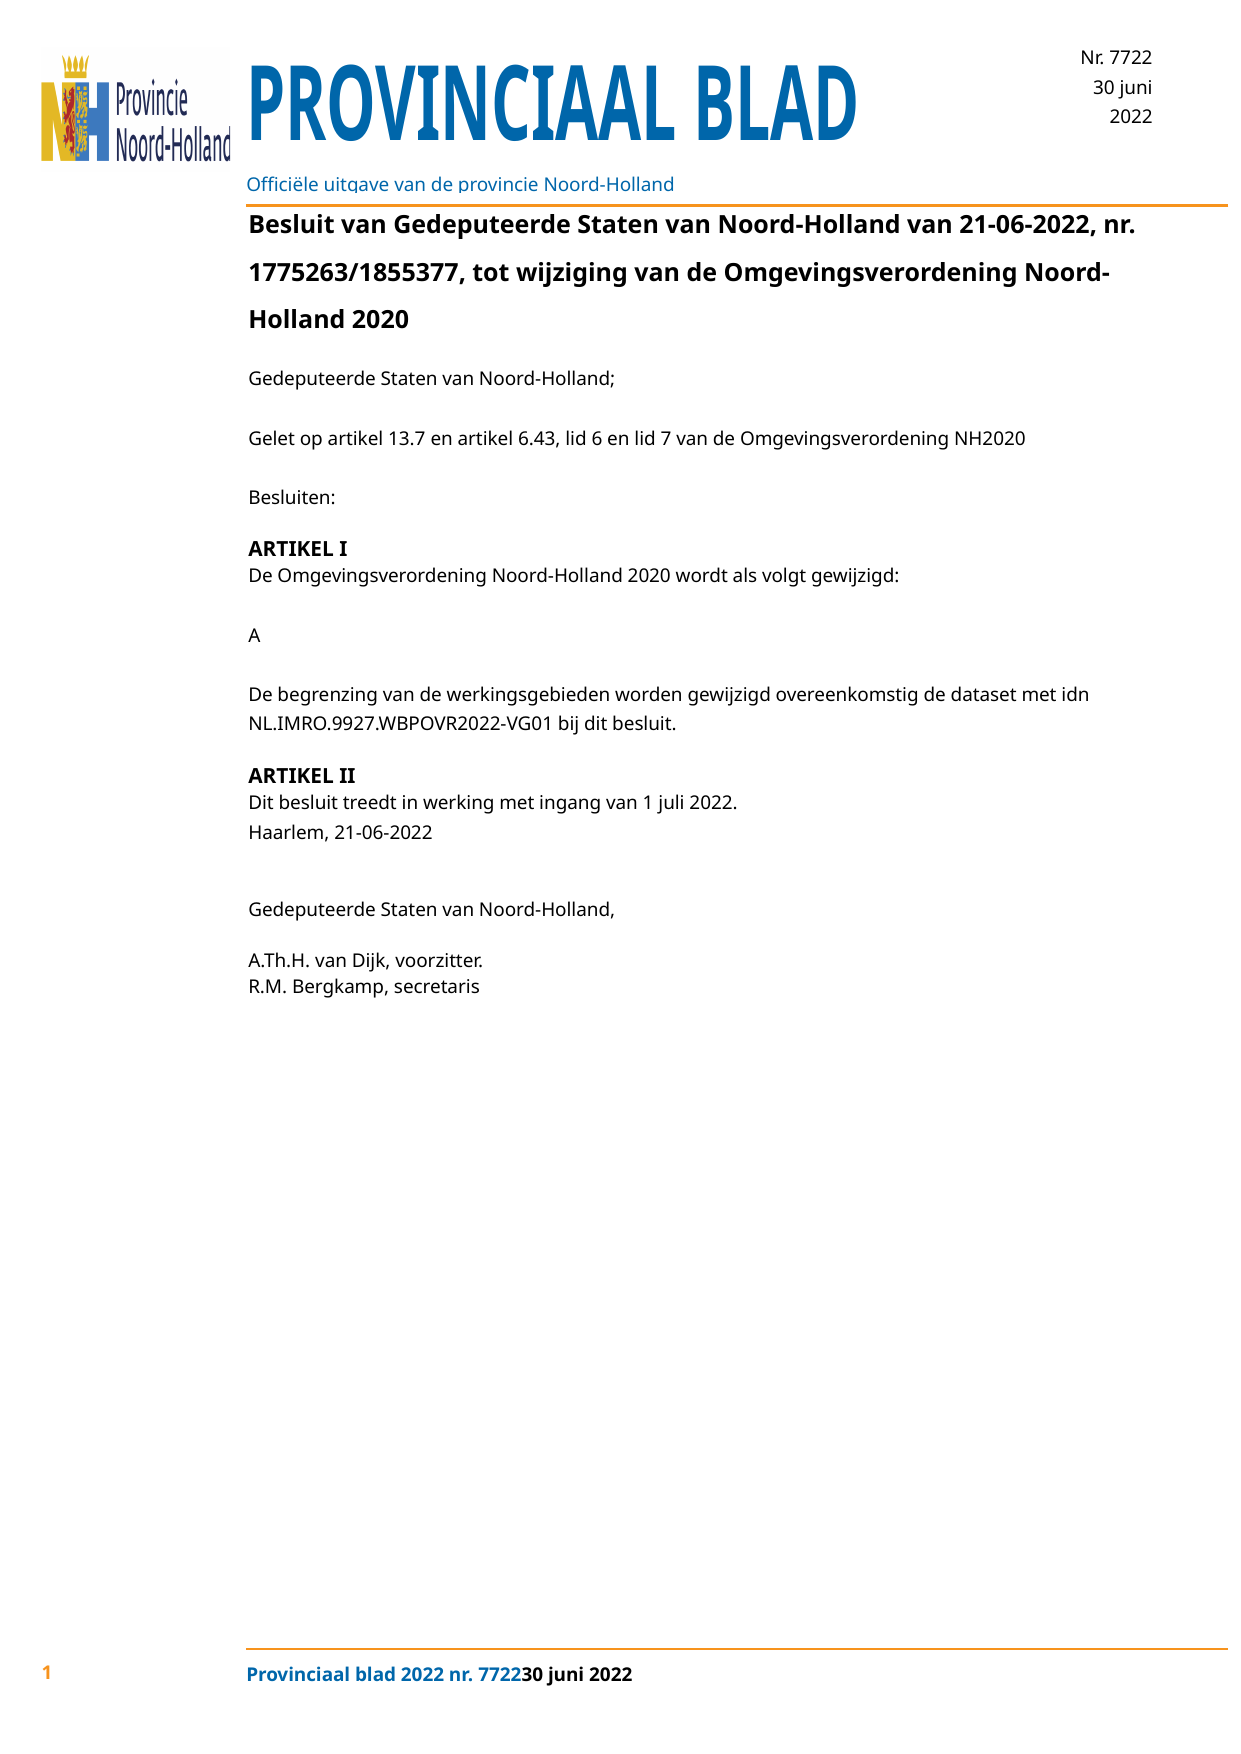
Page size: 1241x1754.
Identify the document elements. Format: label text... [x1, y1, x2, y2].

text Haarlem, 21-06-2022 [248, 819, 1152, 845]
text R.M. Bergkamp, secretaris [248, 973, 1152, 999]
picture [41, 47, 231, 172]
text ARTIKEL II [248, 761, 1152, 789]
text Gedeputeerde Staten van Noord-Holland; [248, 366, 1152, 391]
text ARTIKEL I [248, 534, 1152, 563]
text A.Th.H. van Dijk, voorzitter. [248, 948, 1152, 973]
text De Omgevingsverordening Noord-Holland 2020 wordt als volgt gewijzigd: [248, 563, 1152, 588]
text Gedeputeerde Staten van Noord-Holland, [248, 896, 1152, 922]
text Dit besluit treedt in werking met ingang van 1 juli 2022. [248, 789, 1152, 815]
text Gelet op artikel 13.7 en artikel 6.43, lid 6 en lid 7 van de Omgevingsverordening NH2020 [248, 425, 1152, 450]
text Besluiten: [248, 484, 1152, 509]
text A [248, 622, 1152, 648]
text De begrenzing van de werkingsgebieden worden gewijzigd overeenkomstig de dataset met idn NL.IMRO.9927.WBPOVR2022-VG01 bij dit besluit. [248, 681, 1152, 736]
text Besluit van Gedeputeerde Staten van Noord-Holland van 21-06-2022, nr. 1775263/1855377, tot wijziging van de Omgevingsverordening Noord-Holland 2020 [248, 207, 1152, 336]
